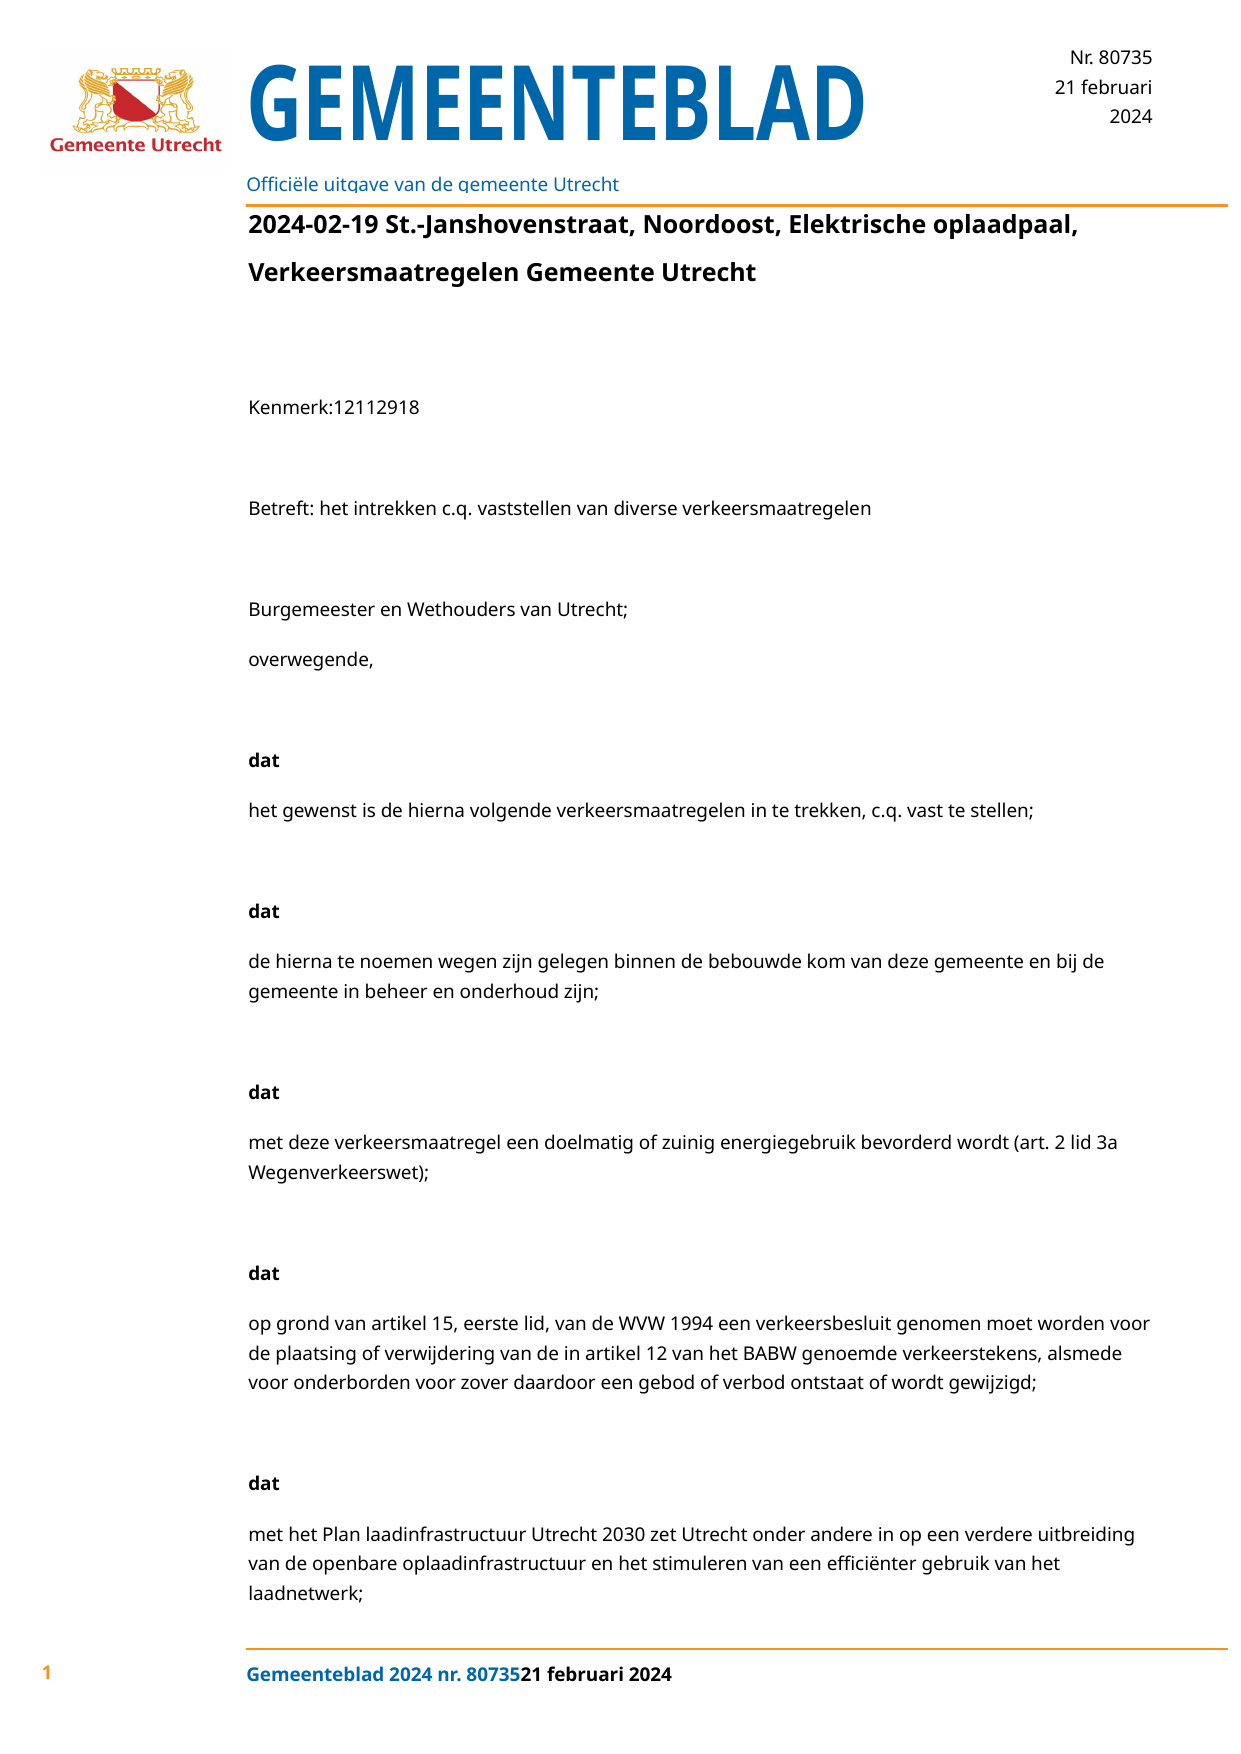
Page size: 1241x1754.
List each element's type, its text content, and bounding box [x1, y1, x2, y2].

text Burgemeester en Wethouders van Utrecht; [248, 596, 1152, 621]
text dat [248, 1079, 1152, 1105]
text op grond van artikel 15, eerste lid, van de WVW 1994 een verkeersbesluit genomen moet worden voor de plaatsing of verwijdering van de in artikel 12 van het BABW genoemde verkeerstekens, alsmede voor onderborden voor zover daardoor een gebod of verbod ontstaat of wordt gewijzigd; [248, 1310, 1152, 1395]
text dat [248, 1260, 1152, 1286]
text dat [248, 1470, 1152, 1496]
text dat [248, 898, 1152, 924]
text met het Plan laadinfrastructuur Utrecht 2030 zet Utrecht onder andere in op een verdere uitbreiding van de openbare oplaadinfrastructuur en het stimuleren van een efficiënter gebruik van het laadnetwerk; [248, 1521, 1152, 1606]
picture [41, 47, 231, 172]
text met deze verkeersmaatregel een doelmatig of zuinig energiegebruik bevorderd wordt (art. 2 lid 3a Wegenverkeerswet); [248, 1129, 1152, 1185]
text Kenmerk:12112918 [248, 394, 1152, 420]
text dat [248, 747, 1152, 773]
text Betreft: het intrekken c.q. vaststellen van diverse verkeersmaatregelen [248, 495, 1152, 521]
text 2024-02-19 St.-Janshovenstraat, Noordoost, Elektrische oplaadpaal, Verkeersmaatregelen Gemeente Utrecht [248, 207, 1152, 288]
text het gewenst is de hierna volgende verkeersmaatregelen in te trekken, c.q. vast te stellen; [248, 797, 1152, 823]
text de hierna te noemen wegen zijn gelegen binnen de bebouwde kom van deze gemeente en bij de gemeente in beheer en onderhoud zijn; [248, 949, 1152, 1004]
text overwegende, [248, 646, 1152, 672]
